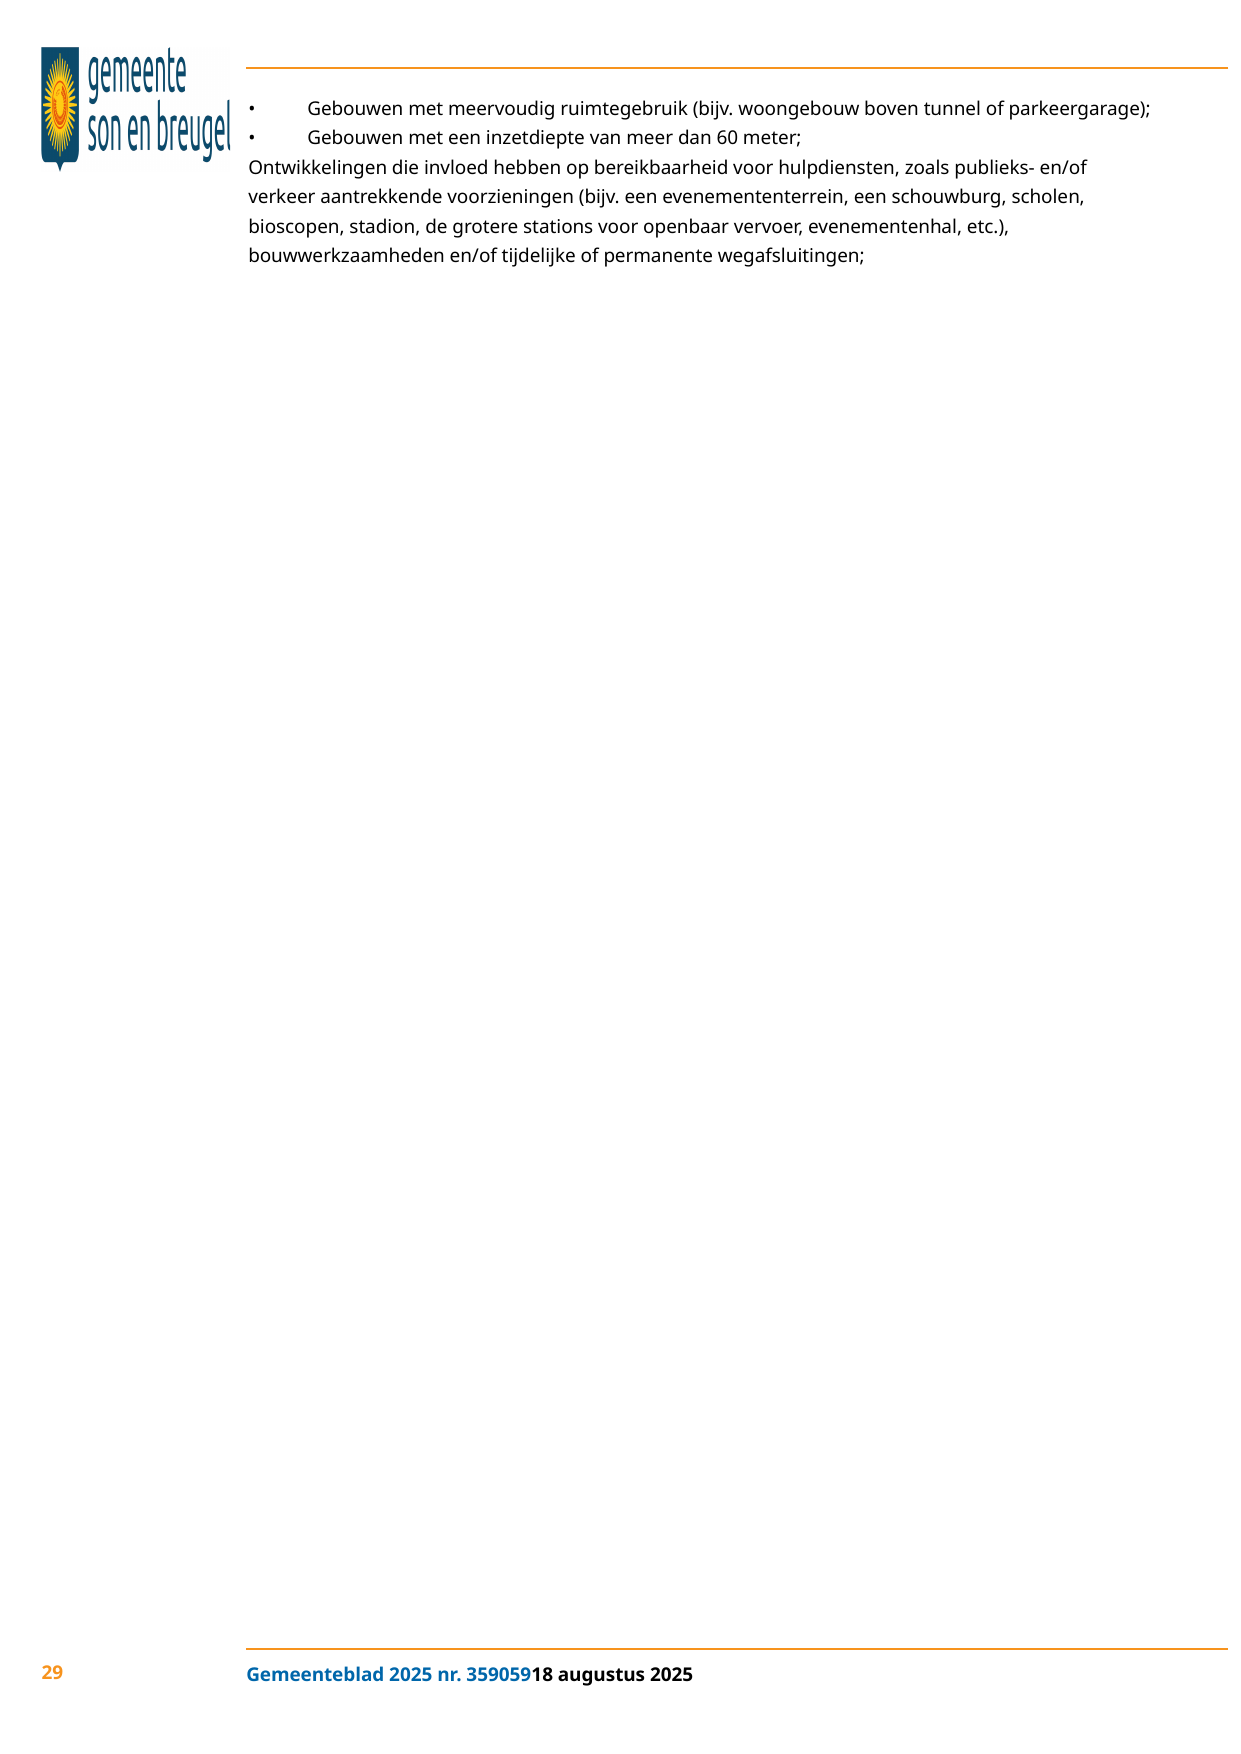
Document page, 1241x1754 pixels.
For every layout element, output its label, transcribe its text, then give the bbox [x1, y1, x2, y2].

text Ontwikkelingen die invloed hebben op bereikbaarheid voor hulpdiensten, zoals publieks- en/of verkeer aantrekkende voorzieningen (bijv. een evenemententerrein, een schouwburg, scholen, bioscopen, stadion, de grotere stations voor openbaar vervoer, evenementenhal, etc.), bouwwerkzaamheden en/of tijdelijke of permanente wegafsluitingen; [248, 154, 1152, 268]
list Gebouwen met meervoudig ruimtegebruik (bijv. woongebouw boven tunnel of parkeergarage); [248, 95, 1152, 121]
list Gebouwen met een inzetdiepte van meer dan 60 meter; [248, 124, 1152, 150]
picture [41, 47, 231, 172]
